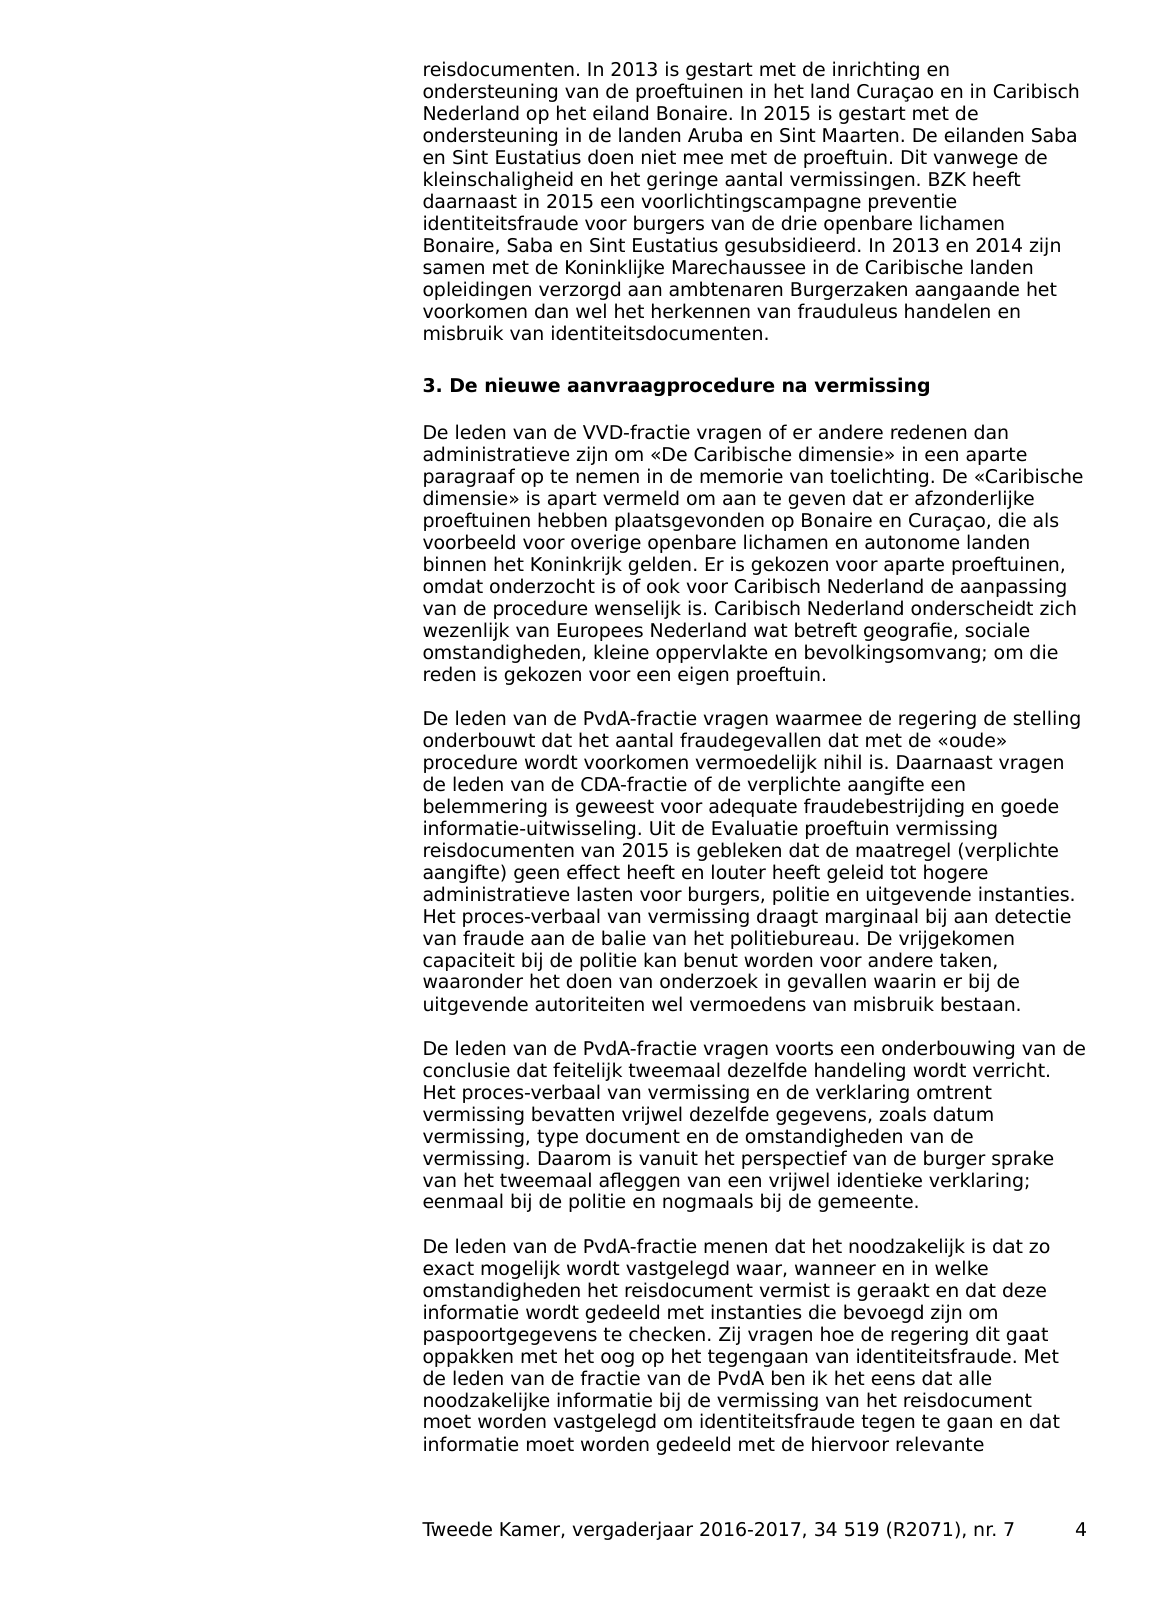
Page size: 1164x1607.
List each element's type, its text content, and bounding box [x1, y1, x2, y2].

text De leden van de PvdA-fractie vragen voorts een onderbouwing van de conclusie dat feitelijk tweemaal dezelfde handeling wordt verricht. Het proces-verbaal van vermissing en de verklaring omtrent vermissing bevatten vrijwel dezelfde gegevens, zoals datum vermissing, type document en de omstandigheden van de vermissing. Daarom is vanuit het perspectief van de burger sprake van het tweemaal afleggen van een vrijwel identieke verklaring; eenmaal bij de politie en nogmaals bij de gemeente. [422, 1038, 1087, 1213]
text De leden van de PvdA-fractie menen dat het noodzakelijk is dat zo exact mogelijk wordt vastgelegd waar, wanneer en in welke omstandigheden het reisdocument vermist is geraakt en dat deze informatie wordt gedeeld met instanties die bevoegd zijn om paspoortgegevens te checken. Zij vragen hoe de regering dit gaat oppakken met het oog op het tegengaan van identiteitsfraude. Met de leden van de fractie van de PvdA ben ik het eens dat alle noodzakelijke informatie bij de vermissing van het reisdocument moet worden vastgelegd om identiteitsfraude tegen te gaan en dat informatie moet worden gedeeld met de hiervoor relevante [422, 1236, 1087, 1455]
subtitle 3. De nieuwe aanvraagprocedure na vermissing [422, 375, 1087, 397]
text reisdocumenten. In 2013 is gestart met de inrichting en ondersteuning van de proeftuinen in het land Curaçao en in Caribisch Nederland op het eiland Bonaire. In 2015 is gestart met de ondersteuning in de landen Aruba en Sint Maarten. De eilanden Saba en Sint Eustatius doen niet mee met de proeftuin. Dit vanwege de kleinschaligheid en het geringe aantal vermissingen. BZK heeft daarnaast in 2015 een voorlichtingscampagne preventie identiteitsfraude voor burgers van de drie openbare lichamen Bonaire, Saba en Sint Eustatius gesubsidieerd. In 2013 en 2014 zijn samen met de Koninklijke Marechaussee in de Caribische landen opleidingen verzorgd aan ambtenaren Burgerzaken aangaande het voorkomen dan wel het herkennen van frauduleus handelen en misbruik van identiteitsdocumenten. [422, 59, 1087, 345]
text De leden van de VVD-fractie vragen of er andere redenen dan administratieve zijn om «De Caribische dimensie» in een aparte paragraaf op te nemen in de memorie van toelichting. De «Caribische dimensie» is apart vermeld om aan te geven dat er afzonderlijke proeftuinen hebben plaatsgevonden op Bonaire en Curaçao, die als voorbeeld voor overige openbare lichamen en autonome landen binnen het Koninkrijk gelden. Er is gekozen voor aparte proeftuinen, omdat onderzocht is of ook voor Caribisch Nederland de aanpassing van de procedure wenselijk is. Caribisch Nederland onderscheidt zich wezenlijk van Europees Nederland wat betreft geografie, sociale omstandigheden, kleine oppervlakte en bevolkingsomvang; om die reden is gekozen voor een eigen proeftuin. [422, 422, 1087, 686]
text De leden van de PvdA-fractie vragen waarmee de regering de stelling onderbouwt dat het aantal fraudegevallen dat met de «oude» procedure wordt voorkomen vermoedelijk nihil is. Daarnaast vragen de leden van de CDA-fractie of de verplichte aangifte een belemmering is geweest voor adequate fraudebestrijding en goede informatie-uitwisseling. Uit de Evaluatie proeftuin vermissing reisdocumenten van 2015 is gebleken dat de maatregel (verplichte aangifte) geen effect heeft en louter heeft geleid tot hogere administratieve lasten voor burgers, politie en uitgevende instanties. Het proces-verbaal van vermissing draagt marginaal bij aan detectie van fraude aan de balie van het politiebureau. De vrijgekomen capaciteit bij de politie kan benut worden voor andere taken, waaronder het doen van onderzoek in gevallen waarin er bij de uitgevende autoriteiten wel vermoedens van misbruik bestaan. [422, 708, 1087, 1015]
